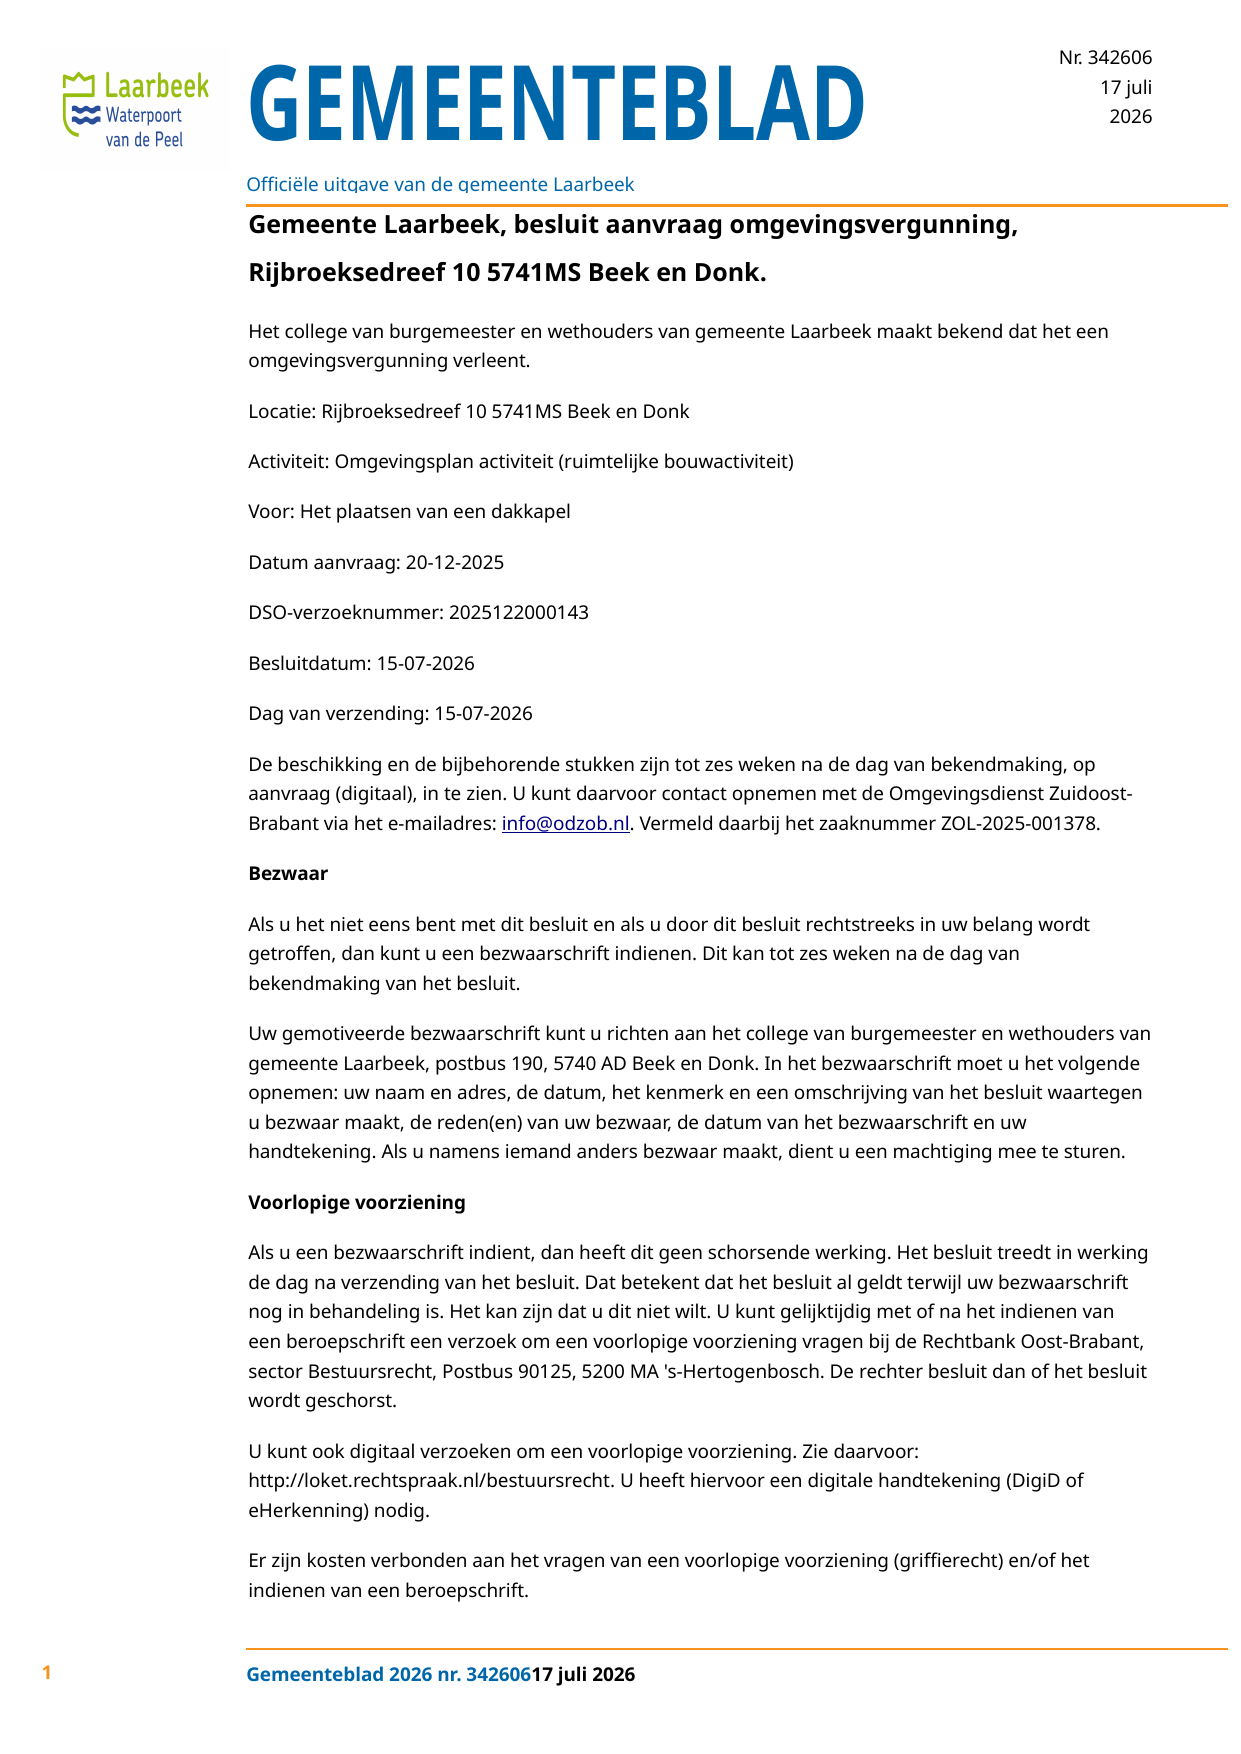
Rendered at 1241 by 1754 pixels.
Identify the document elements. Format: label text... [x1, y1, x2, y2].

text DSO-verzoeknummer: 2025122000143 [248, 599, 1152, 625]
text Er zijn kosten verbonden aan het vragen van een voorlopige voorziening (griffierecht) en/of het indienen van een beroepschrift. [248, 1547, 1152, 1603]
text Als u het niet eens bent met dit besluit en als u door dit besluit rechtstreeks in uw belang wordt getroffen, dan kunt u een bezwaarschrift indienen. Dit kan tot zes weken na de dag van bekendmaking van het besluit. [248, 911, 1152, 996]
text Locatie: Rijbroeksedreef 10 5741MS Beek en Donk [248, 398, 1152, 424]
text U kunt ook digitaal verzoeken om een voorlopige voorziening. Zie daarvoor: http://loket.rechtspraak.nl/bestuursrecht. U heeft hiervoor een digitale handtekening (DigiD of eHerkenning) nodig. [248, 1438, 1152, 1523]
text Dag van verzending: 15-07-2026 [248, 700, 1152, 726]
text Uw gemotiveerde bezwaarschrift kunt u richten aan het college van burgemeester en wethouders van gemeente Laarbeek, postbus 190, 5740 AD Beek en Donk. In het bezwaarschrift moet u het volgende opnemen: uw naam en adres, de datum, het kenmerk en een omschrijving van het besluit waartegen u bezwaar maakt, de reden(en) van uw bezwaar, de datum van het bezwaarschrift en uw handtekening. Als u namens iemand anders bezwaar maakt, dient u een machtiging mee te sturen. [248, 1020, 1152, 1164]
text Gemeente Laarbeek, besluit aanvraag omgevingsvergunning, Rijbroeksedreef 10 5741MS Beek en Donk. [248, 207, 1152, 288]
text Activiteit: Omgevingsplan activiteit (ruimtelijke bouwactiviteit) [248, 448, 1152, 474]
picture [41, 47, 231, 172]
text Datum aanvraag: 20-12-2025 [248, 549, 1152, 575]
text Voorlopige voorziening [248, 1189, 1152, 1215]
text De beschikking en de bijbehorende stukken zijn tot zes weken na de dag van bekendmaking, op aanvraag (digitaal), in te zien. U kunt daarvoor contact opnemen met de Omgevingsdienst Zuidoost-Brabant via het e-mailadres: info@odzob.nl. Vermeld daarbij het zaaknummer ZOL-2025-001378. [248, 751, 1152, 836]
text Het college van burgemeester en wethouders van gemeente Laarbeek maakt bekend dat het een omgevingsvergunning verleent. [248, 318, 1152, 373]
text Als u een bezwaarschrift indient, dan heeft dit geen schorsende werking. Het besluit treedt in werking de dag na verzending van het besluit. Dat betekent dat het besluit al geldt terwijl uw bezwaarschrift nog in behandeling is. Het kan zijn dat u dit niet wilt. U kunt gelijktijdig met of na het indienen van een beroepschrift een verzoek om een voorlopige voorziening vragen bij de Rechtbank Oost-Brabant, sector Bestuursrecht, Postbus 90125, 5200 MA 's‑Hertogenbosch. De rechter besluit dan of het besluit wordt geschorst. [248, 1239, 1152, 1413]
text Voor: Het plaatsen van een dakkapel [248, 499, 1152, 524]
text Bezwaar [248, 860, 1152, 886]
text Besluitdatum: 15-07-2026 [248, 650, 1152, 676]
